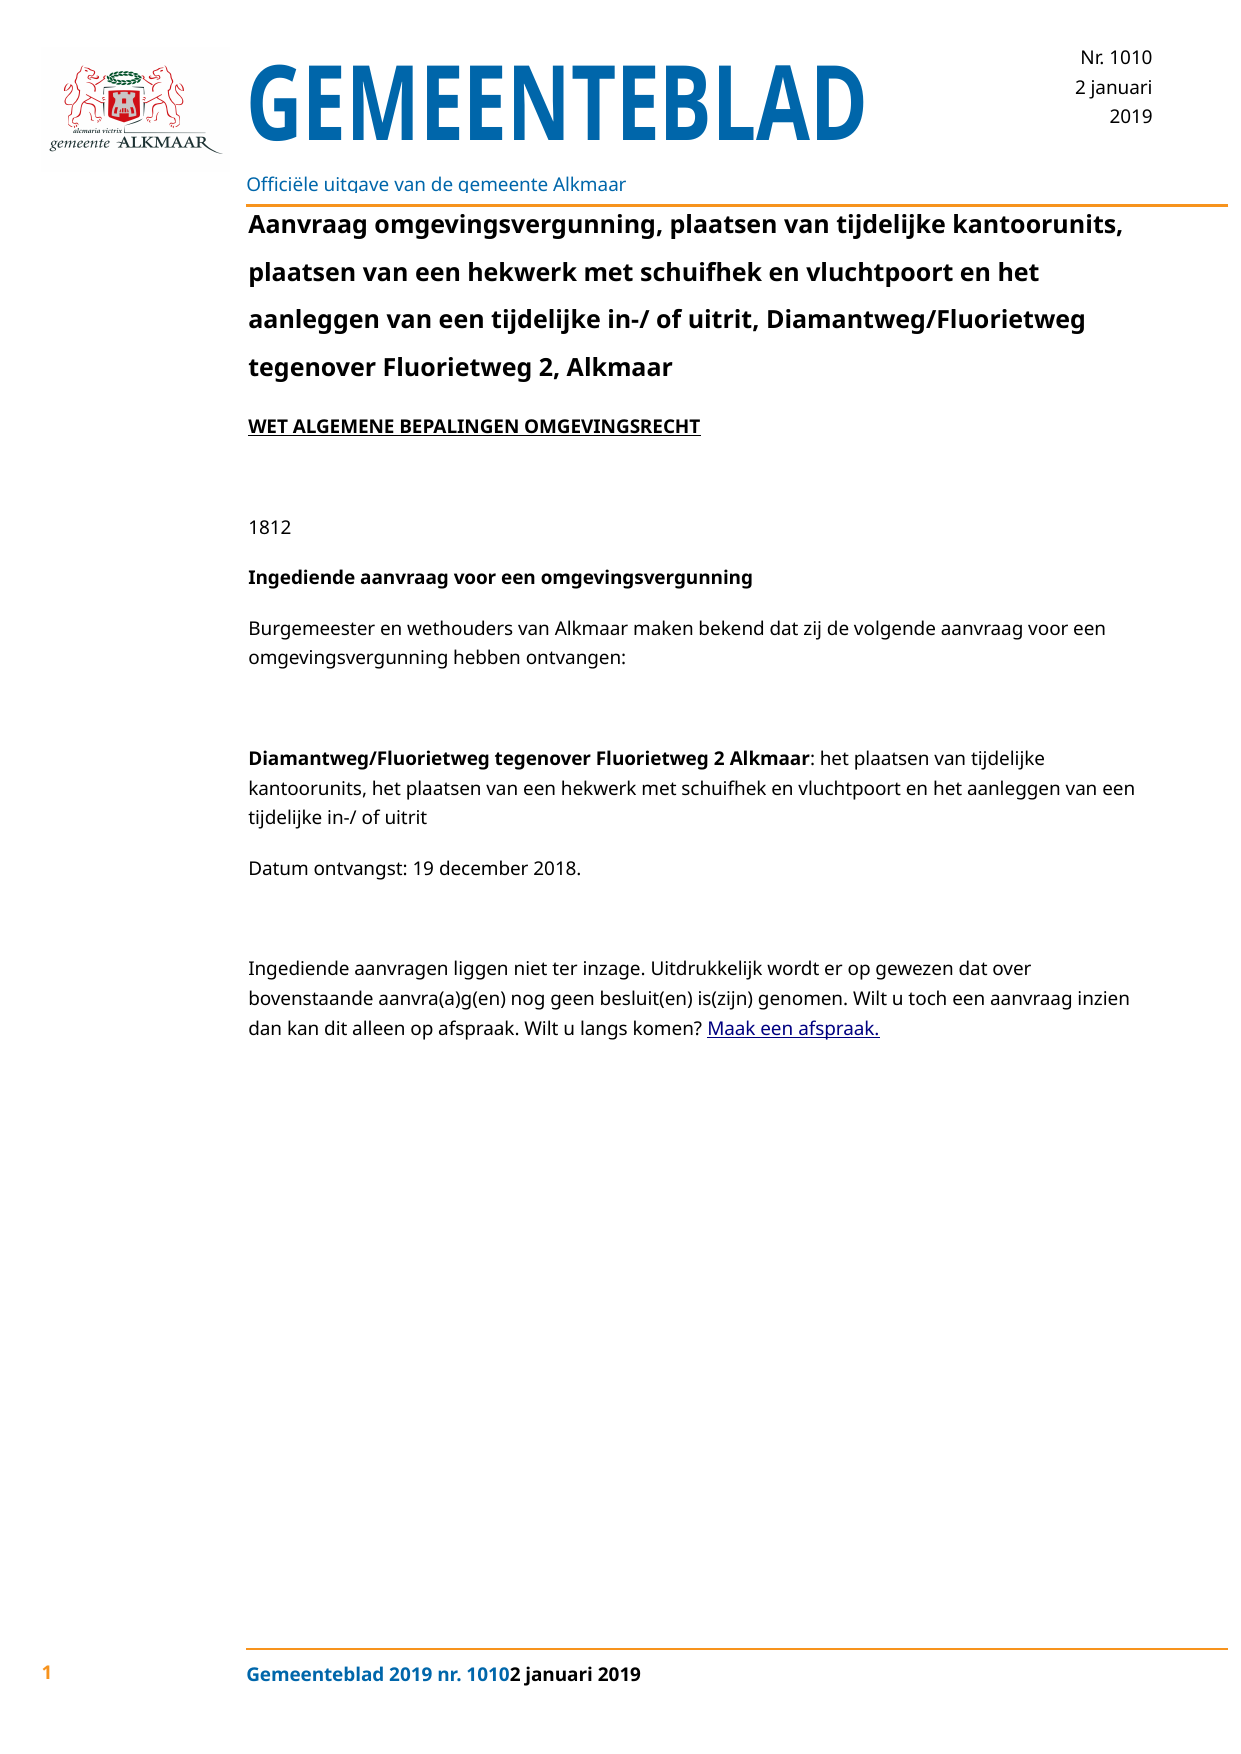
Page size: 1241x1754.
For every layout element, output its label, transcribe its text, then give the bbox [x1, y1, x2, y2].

text Ingediende aanvragen liggen niet ter inzage. Uitdrukkelijk wordt er op gewezen dat over bovenstaande aanvra(a)g(en) nog geen besluit(en) is(zijn) genomen. Wilt u toch een aanvraag inzien dan kan dit alleen op afspraak. Wilt u langs komen? Maak een afspraak. [248, 956, 1152, 1041]
text 1812 [248, 514, 1152, 540]
text Diamantweg/Fluorietweg tegenover Fluorietweg 2 Alkmaar: het plaatsen van tijdelijke kantoorunits, het plaatsen van een hekwerk met schuifhek en vluchtpoort en het aanleggen van een tijdelijke in-/ of uitrit [248, 745, 1152, 830]
text Aanvraag omgevingsvergunning, plaatsen van tijdelijke kantoorunits, plaatsen van een hekwerk met schuifhek en vluchtpoort en het aanleggen van een tijdelijke in-/ of uitrit, Diamantweg/Fluorietweg tegenover Fluorietweg 2, Alkmaar [248, 207, 1152, 384]
text Burgemeester en wethouders van Alkmaar maken bekend dat zij de volgende aanvraag voor een omgevingsvergunning hebben ontvangen: [248, 615, 1152, 670]
text Datum ontvangst: 19 december 2018. [248, 855, 1152, 881]
text Ingediende aanvraag voor een omgevingsvergunning [248, 564, 1152, 590]
picture [41, 47, 231, 172]
text WET ALGEMENE BEPALINGEN OMGEVINGSRECHT [248, 413, 1152, 439]
